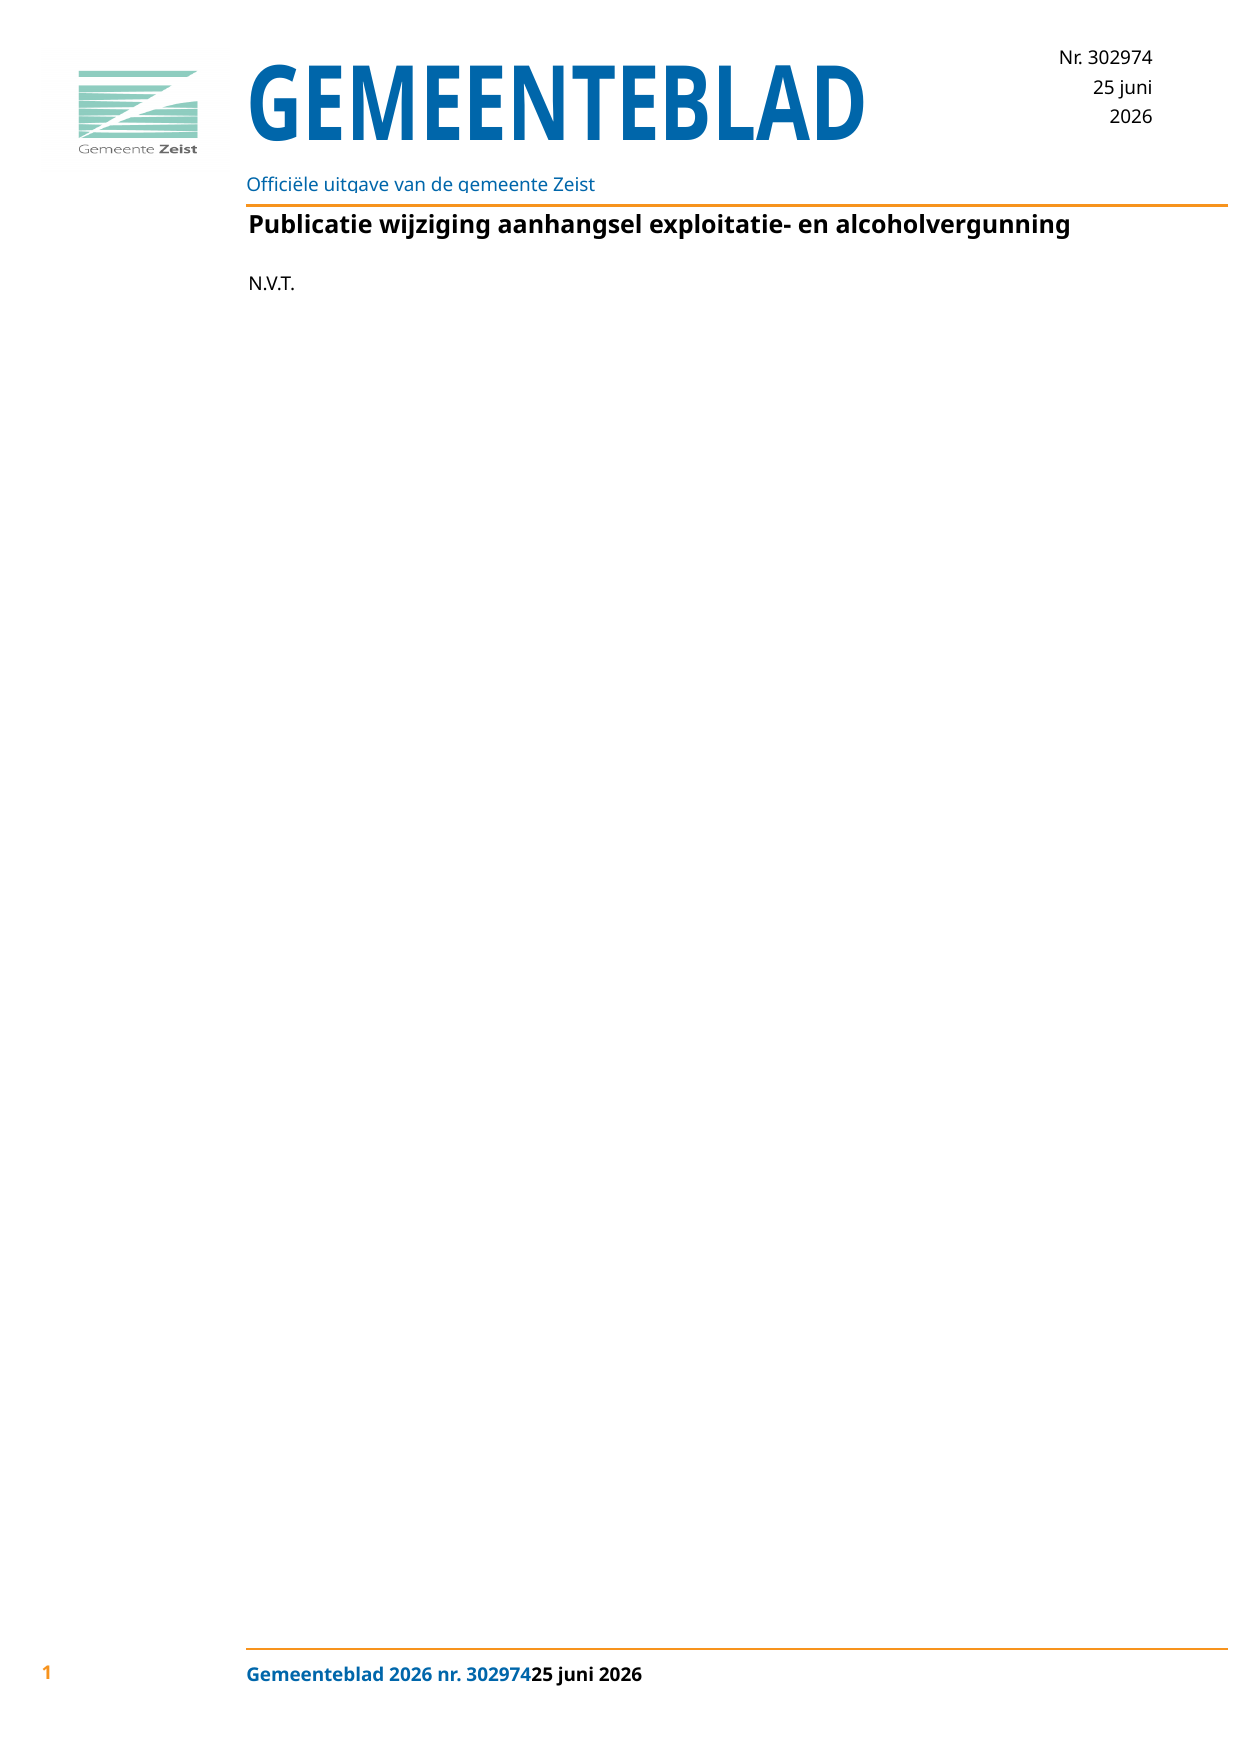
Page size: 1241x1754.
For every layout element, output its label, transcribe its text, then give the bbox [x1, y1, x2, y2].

picture [41, 47, 231, 172]
text N.V.T. [248, 270, 1152, 296]
text Publicatie wijziging aanhangsel exploitatie- en alcoholvergunning [248, 207, 1152, 241]
